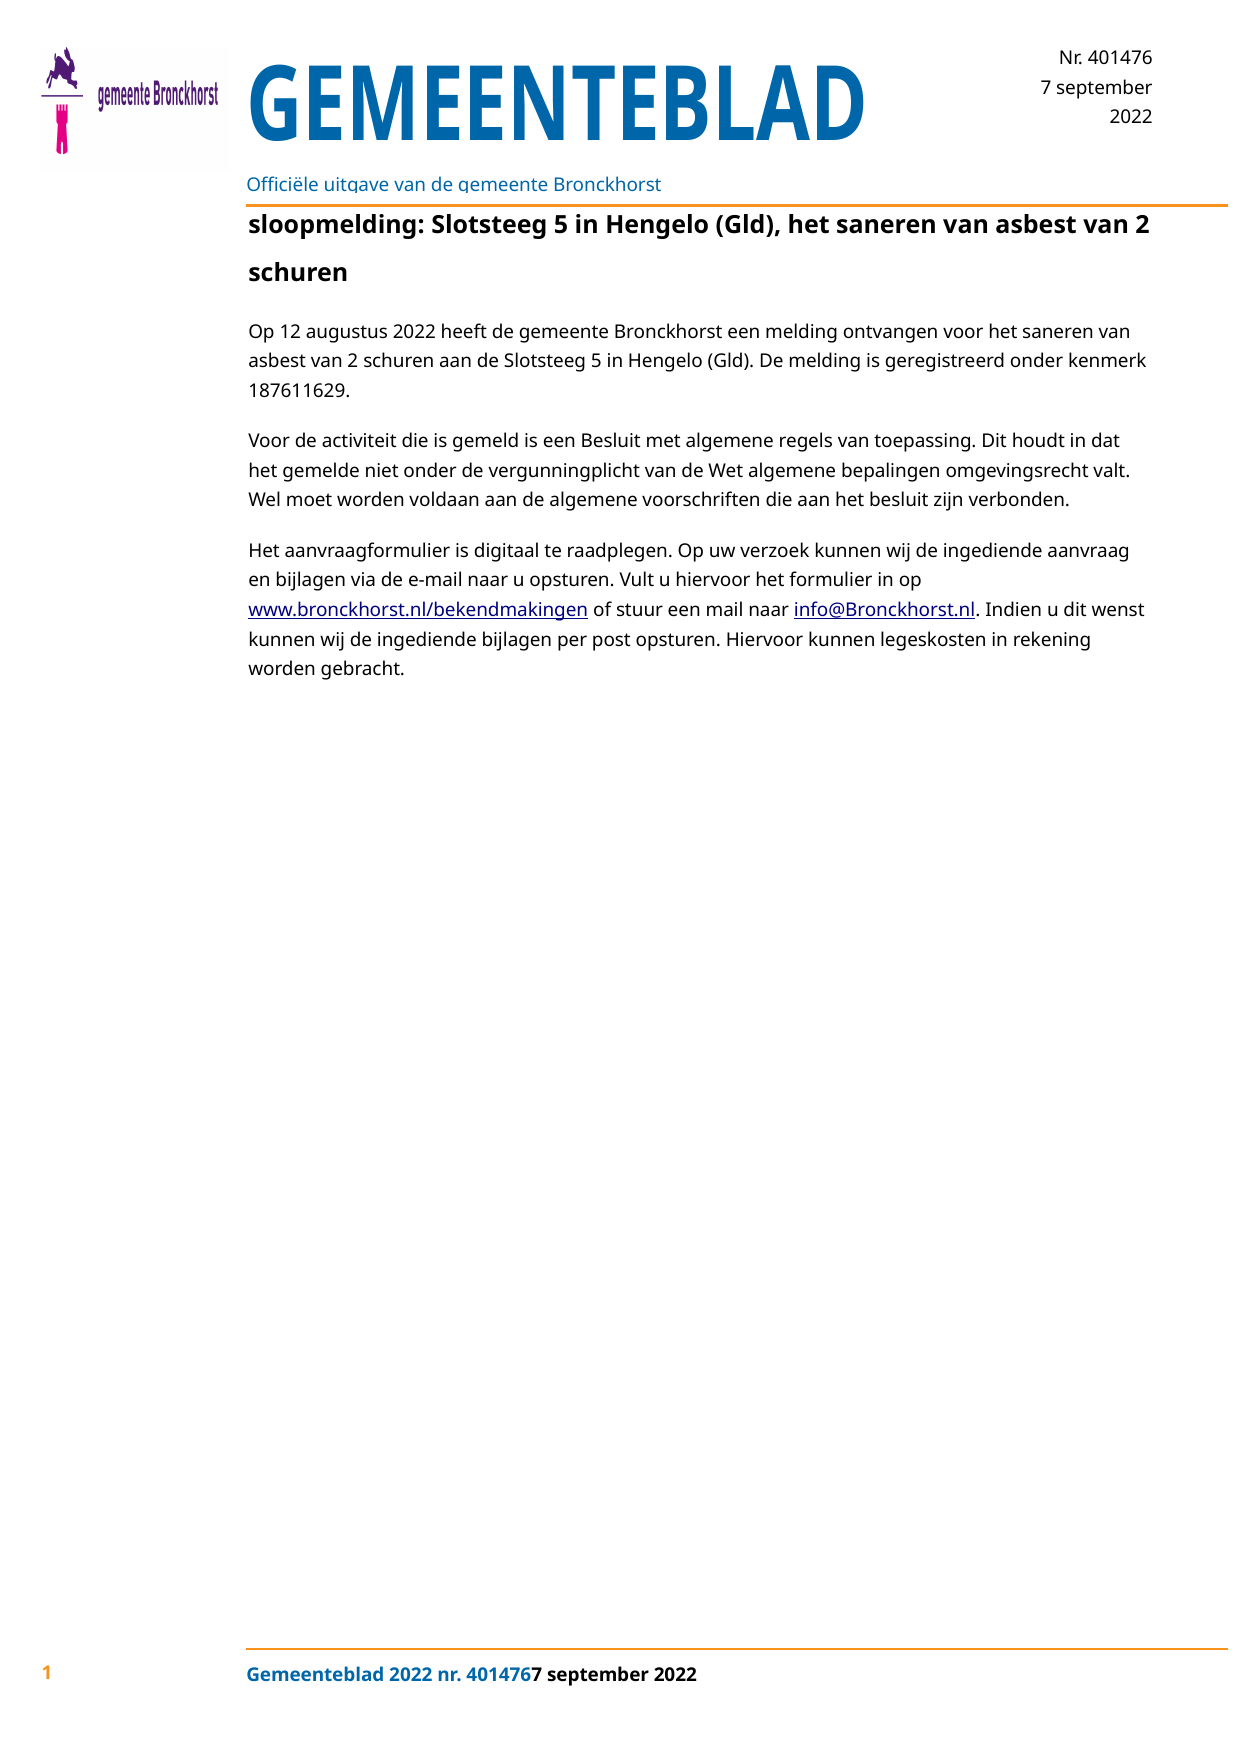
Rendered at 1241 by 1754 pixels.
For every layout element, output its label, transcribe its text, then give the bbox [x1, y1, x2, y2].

text Op 12 augustus 2022 heeft de gemeente Bronckhorst een melding ontvangen voor het saneren van asbest van 2 schuren aan de Slotsteeg 5 in Hengelo (Gld). De melding is geregistreerd onder kenmerk 187611629. [248, 318, 1152, 403]
text sloopmelding: Slotsteeg 5 in Hengelo (Gld), het saneren van asbest van 2 schuren [248, 207, 1152, 288]
text Voor de activiteit die is gemeld is een Besluit met algemene regels van toepassing. Dit houdt in dat het gemelde niet onder de vergunningplicht van de Wet algemene bepalingen omgevingsrecht valt. Wel moet worden voldaan aan de algemene voorschriften die aan het besluit zijn verbonden. [248, 427, 1152, 512]
text Het aanvraagformulier is digitaal te raadplegen. Op uw verzoek kunnen wij de ingediende aanvraag en bijlagen via de e-mail naar u opsturen. Vult u hiervoor het formulier in op www.bronckhorst.nl/bekendmakingen of stuur een mail naar info@Bronckhorst.nl. Indien u dit wenst kunnen wij de ingediende bijlagen per post opsturen. Hiervoor kunnen legeskosten in rekening worden gebracht. [248, 537, 1152, 681]
picture [41, 47, 231, 172]
